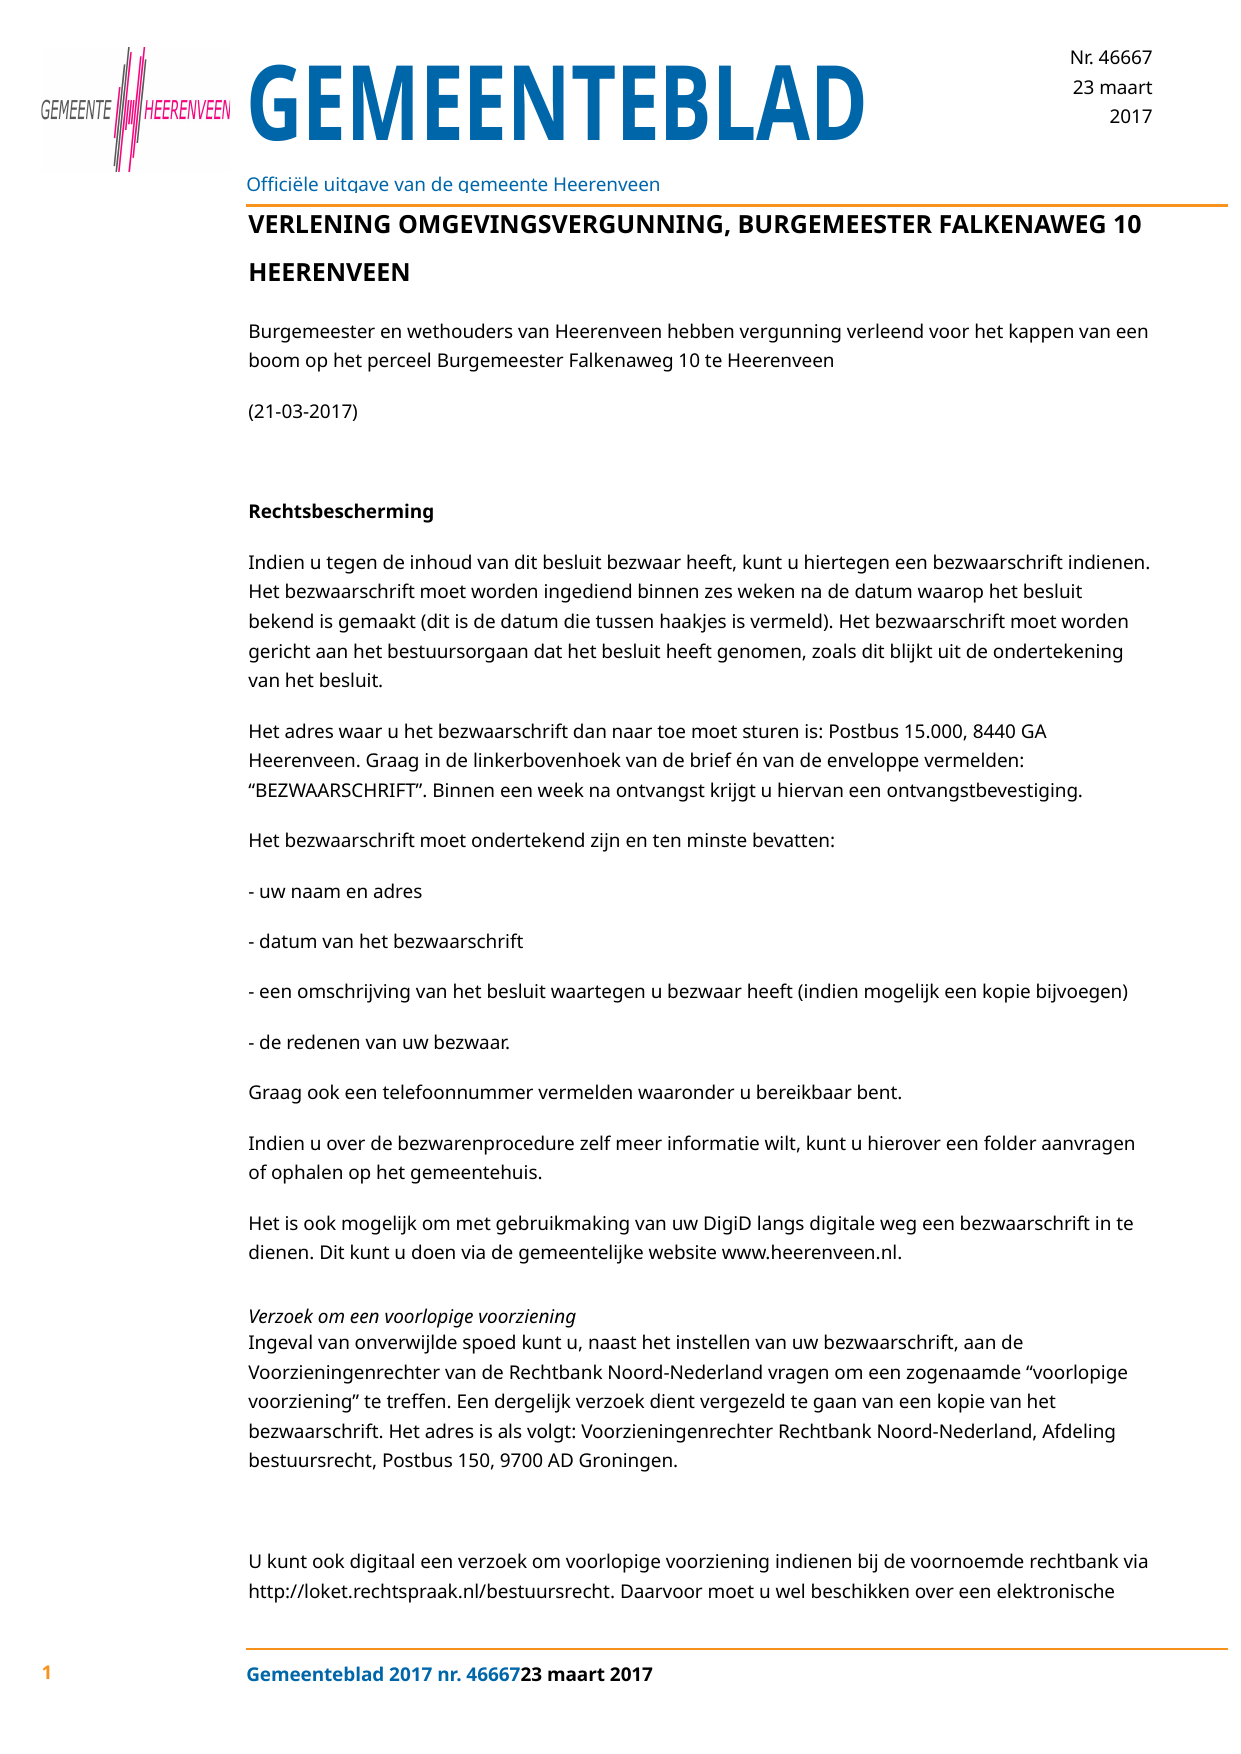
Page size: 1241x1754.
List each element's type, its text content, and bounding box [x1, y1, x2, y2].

text VERLENING OMGEVINGSVERGUNNING, BURGEMEESTER FALKENAWEG 10 HEERENVEEN [248, 207, 1152, 288]
text Het bezwaarschrift moet ondertekend zijn en ten minste bevatten: [248, 827, 1152, 853]
text Burgemeester en wethouders van Heerenveen hebben vergunning verleend voor het kappen van een boom op het perceel Burgemeester Falkenaweg 10 te Heerenveen [248, 318, 1152, 373]
text Indien u tegen de inhoud van dit besluit bezwaar heeft, kunt u hiertegen een bezwaarschrift indienen. Het bezwaarschrift moet worden ingediend binnen zes weken na de datum waarop het besluit bekend is gemaakt (dit is de datum die tussen haakjes is vermeld). Het bezwaarschrift moet worden gericht aan het bestuursorgaan dat het besluit heeft genomen, zoals dit blijkt uit de ondertekening van het besluit. [248, 549, 1152, 693]
text (21-03-2017) [248, 398, 1152, 424]
picture [41, 47, 231, 172]
text - uw naam en adres [248, 878, 1152, 904]
text Ingeval van onverwijlde spoed kunt u, naast het instellen van uw bezwaarschrift, aan de Voorzieningenrechter van de Rechtbank Noord-Nederland vragen om een zogenaamde “voorlopige voorziening” te treffen. Een dergelijk verzoek dient vergezeld te gaan van een kopie van het bezwaarschrift. Het adres is als volgt: Voorzieningenrechter Rechtbank Noord-Nederland, Afdeling bestuursrecht, Postbus 150, 9700 AD Groningen. [248, 1329, 1152, 1473]
text - een omschrijving van het besluit waartegen u bezwaar heeft (indien mogelijk een kopie bijvoegen) [248, 979, 1152, 1004]
text Verzoek om een voorlopige voorziening [248, 1303, 1152, 1329]
text Het adres waar u het bezwaarschrift dan naar toe moet sturen is: Postbus 15.000, 8440 GA Heerenveen. Graag in de linkerbovenhoek van de brief én van de enveloppe vermelden: “BEZWAARSCHRIFT”. Binnen een week na ontvangst krijgt u hiervan een ontvangstbevestiging. [248, 718, 1152, 803]
text U kunt ook digitaal een verzoek om voorlopige voorziening indienen bij de voornoemde rechtbank via http://loket.rechtspraak.nl/bestuursrecht. Daarvoor moet u wel beschikken over een elektronische [248, 1548, 1152, 1604]
text Rechtsbescherming [248, 499, 1152, 524]
text Indien u over de bezwarenprocedure zelf meer informatie wilt, kunt u hierover een folder aanvragen of ophalen op het gemeentehuis. [248, 1130, 1152, 1185]
text - datum van het bezwaarschrift [248, 928, 1152, 954]
text Graag ook een telefoonnummer vermelden waaronder u bereikbaar bent. [248, 1079, 1152, 1105]
text - de redenen van uw bezwaar. [248, 1029, 1152, 1055]
text Het is ook mogelijk om met gebruikmaking van uw DigiD langs digitale weg een bezwaarschrift in te dienen. Dit kunt u doen via de gemeentelijke website www.heerenveen.nl. [248, 1210, 1152, 1265]
